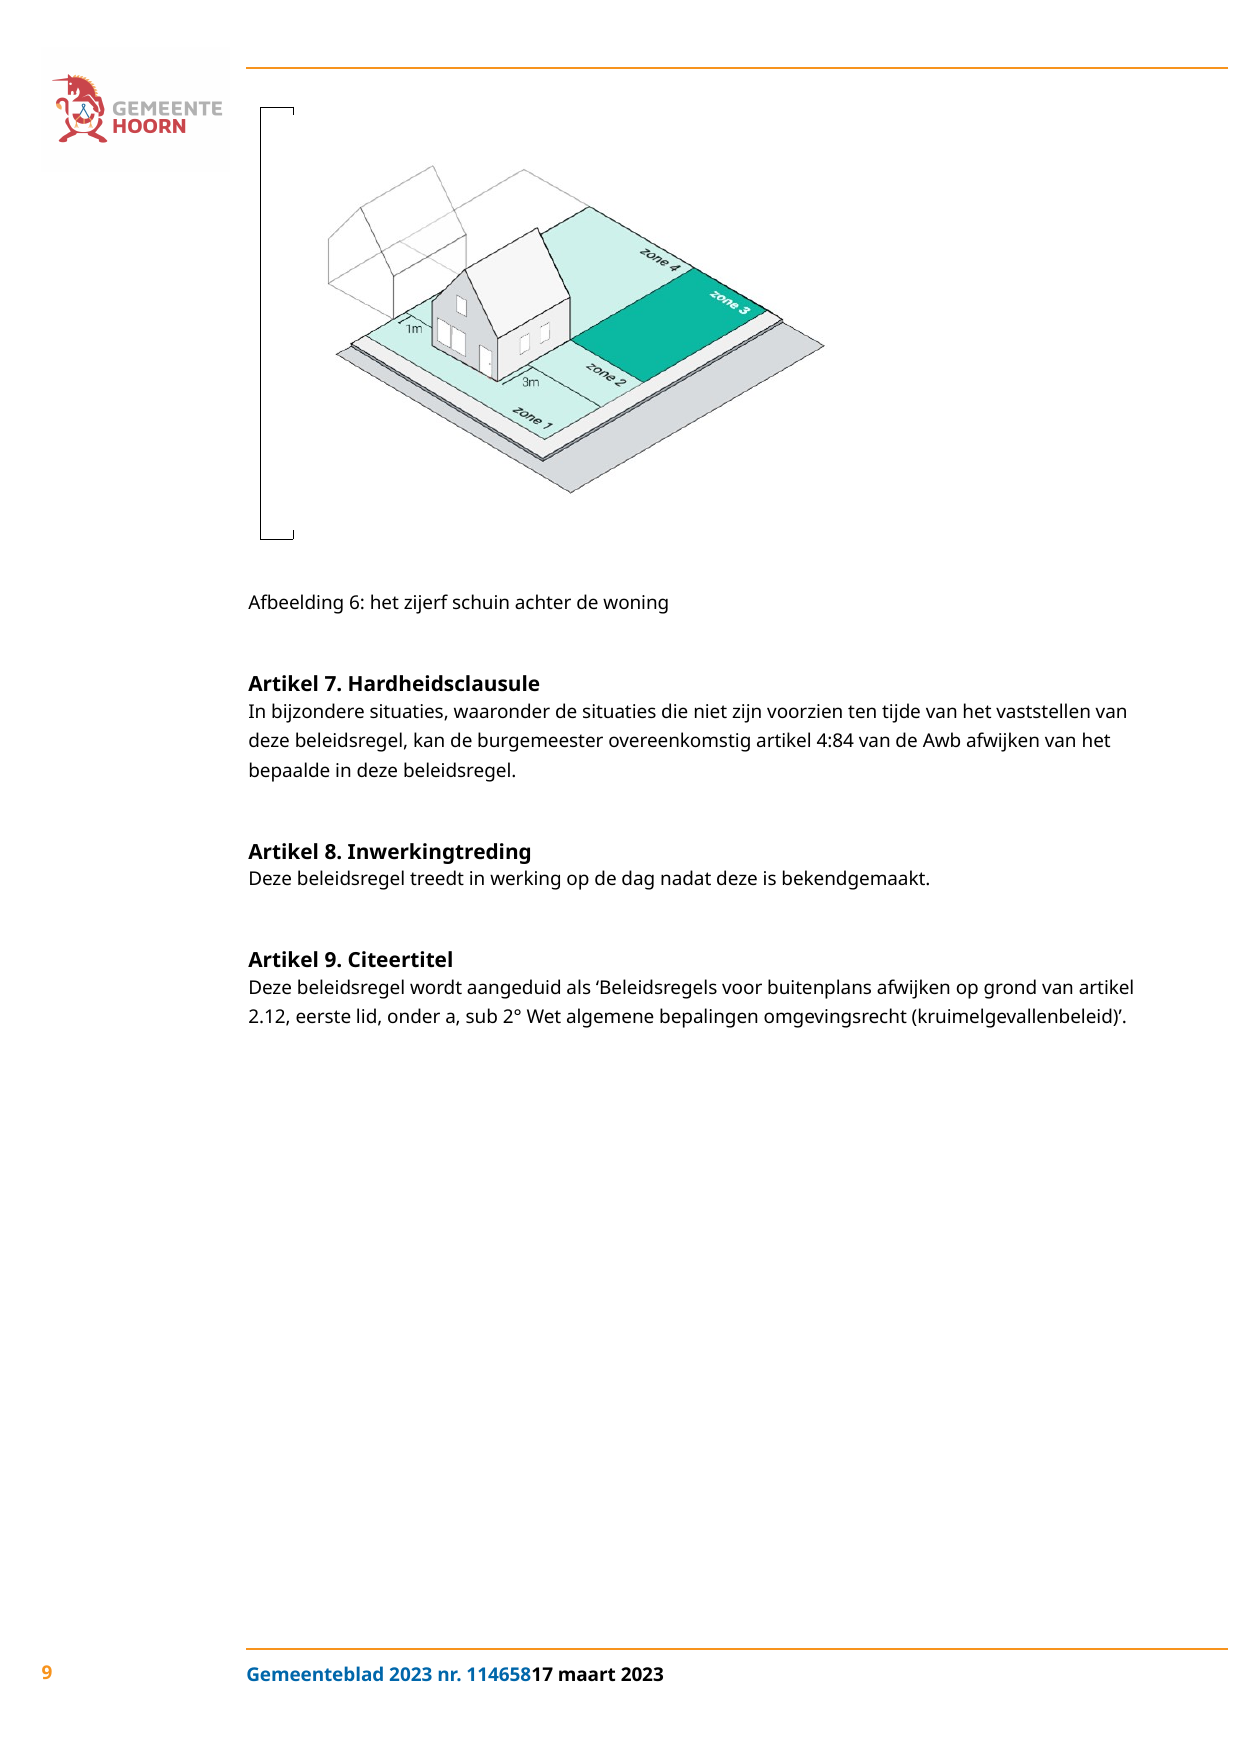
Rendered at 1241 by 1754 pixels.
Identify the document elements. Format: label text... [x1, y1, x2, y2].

text Deze beleidsregel treedt in werking op de dag nadat deze is bekendgemaakt. [248, 866, 1152, 891]
text Artikel 8. Inwerkingtreding [248, 837, 1152, 866]
picture [268, 115, 860, 530]
text Artikel 9. Citeertitel [248, 946, 1152, 974]
text Deze beleidsregel wordt aangeduid als ‘Beleidsregels voor buitenplans afwijken op grond van artikel 2.12, eerste lid, onder a, sub 2° Wet algemene bepalingen omgevingsrecht (kruimelgevallenbeleid)’. [248, 974, 1152, 1029]
text In bijzondere situaties, waaronder de situaties die niet zijn voorzien ten tijde van het vaststellen van deze beleidsregel, kan de burgemeester overeenkomstig artikel 4:84 van de Awb afwijken van het bepaalde in deze beleidsregel. [248, 698, 1152, 783]
text Artikel 7. Hardheidsclausule [248, 669, 1152, 698]
picture [41, 47, 231, 172]
text Afbeelding 6: het zijerf schuin achter de woning [248, 589, 1152, 615]
